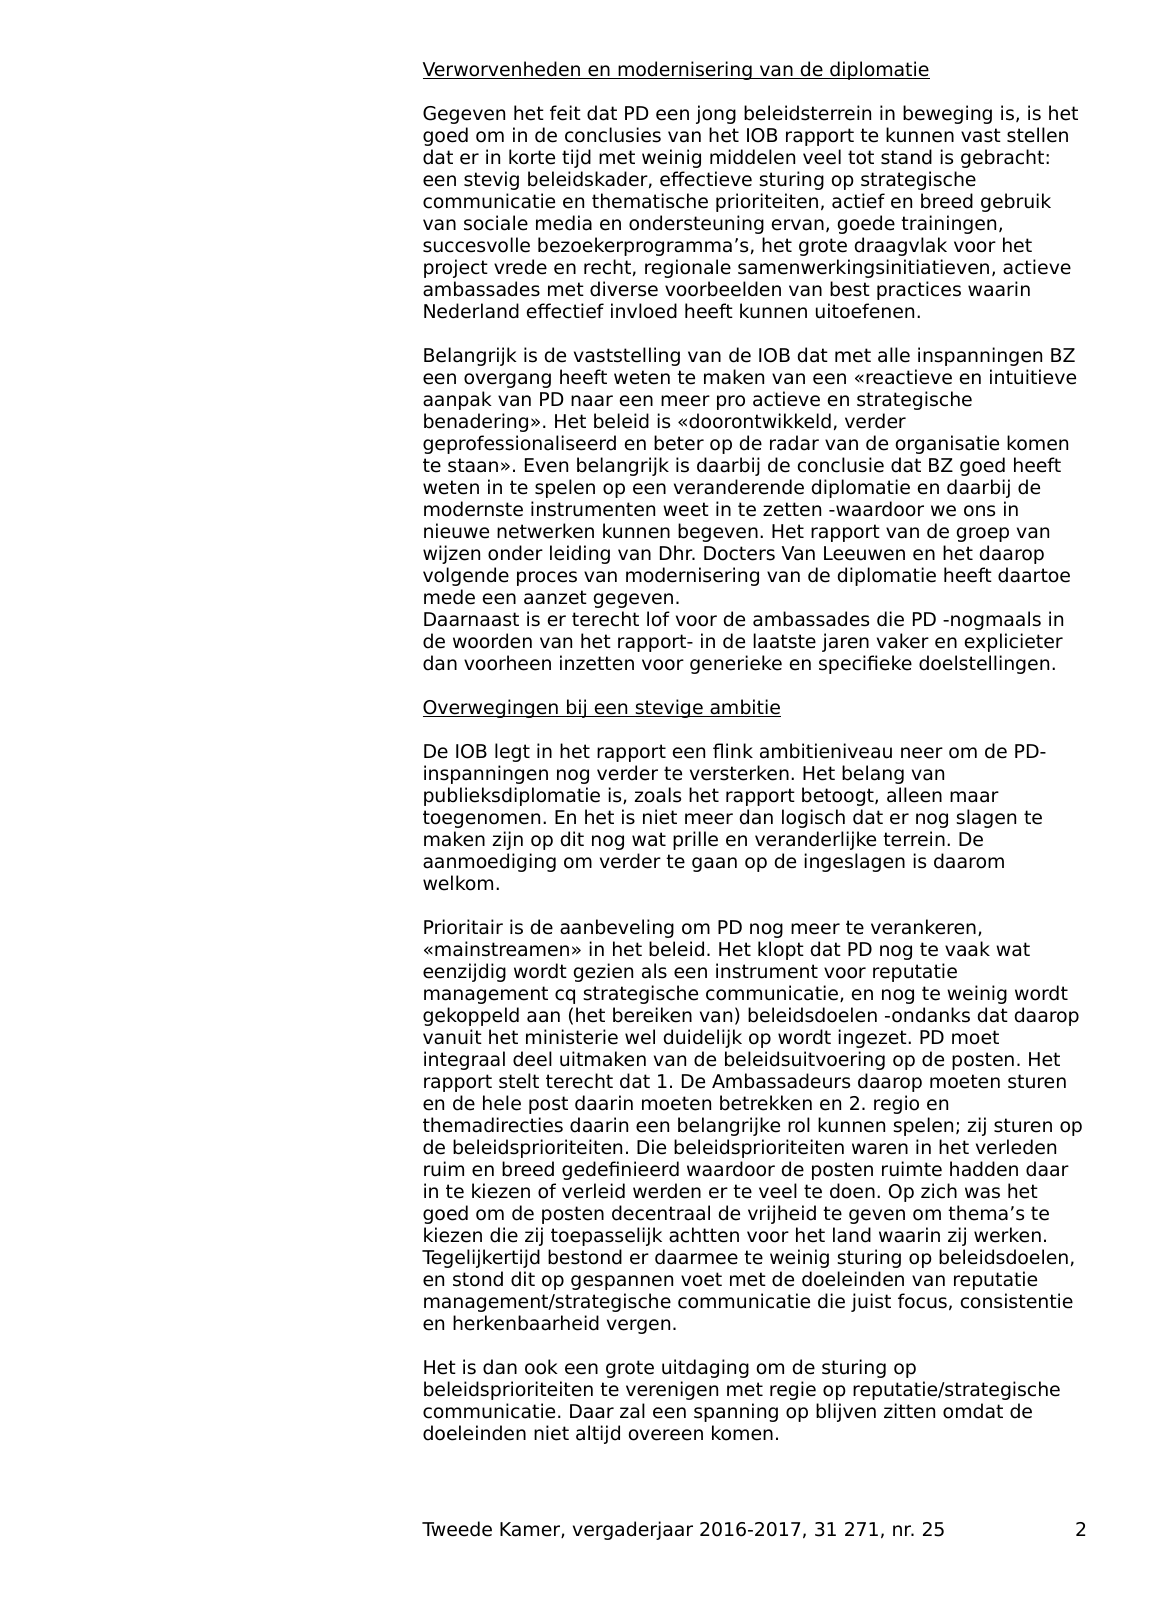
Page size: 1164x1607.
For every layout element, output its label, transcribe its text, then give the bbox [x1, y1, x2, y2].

text Gegeven het feit dat PD een jong beleidsterrein in beweging is, is het goed om in de conclusies van het IOB rapport te kunnen vast stellen dat er in korte tijd met weinig middelen veel tot stand is gebracht: een stevig beleidskader, effectieve sturing op strategische communicatie en thematische prioriteiten, actief en breed gebruik van sociale media en ondersteuning ervan, goede trainingen, succesvolle bezoekerprogramma’s, het grote draagvlak voor het project vrede en recht, regionale samenwerkingsinitiatieven, actieve ambassades met diverse voorbeelden van best practices waarin Nederland effectief invloed heeft kunnen uitoefenen. [422, 103, 1087, 323]
text Prioritair is de aanbeveling om PD nog meer te verankeren, «mainstreamen» in het beleid. Het klopt dat PD nog te vaak wat eenzijdig wordt gezien als een instrument voor reputatie management cq strategische communicatie, en nog te weinig wordt gekoppeld aan (het bereiken van) beleidsdoelen -ondanks dat daarop vanuit het ministerie wel duidelijk op wordt ingezet. PD moet integraal deel uitmaken van de beleidsuitvoering op de posten. Het rapport stelt terecht dat 1. De Ambassadeurs daarop moeten sturen en de hele post daarin moeten betrekken en 2. regio en themadirecties daarin een belangrijke rol kunnen spelen; zij sturen op de beleidsprioriteiten. Die beleidsprioriteiten waren in het verleden ruim en breed gedefinieerd waardoor de posten ruimte hadden daar in te kiezen of verleid werden er te veel te doen. Op zich was het goed om de posten decentraal de vrijheid te geven om thema’s te kiezen die zij toepasselijk achtten voor het land waarin zij werken. Tegelijkertijd bestond er daarmee te weinig sturing op beleidsdoelen, en stond dit op gespannen voet met de doeleinden van reputatie management/strategische communicatie die juist focus, consistentie en herkenbaarheid vergen. [422, 917, 1087, 1335]
text De IOB legt in het rapport een flink ambitieniveau neer om de PD-inspanningen nog verder te versterken. Het belang van publieksdiplomatie is, zoals het rapport betoogt, alleen maar toegenomen. En het is niet meer dan logisch dat er nog slagen te maken zijn op dit nog wat prille en veranderlijke terrein. De aanmoediging om verder te gaan op de ingeslagen is daarom welkom. [422, 741, 1087, 895]
subtitle Verworvenheden en modernisering van de diplomatie [422, 59, 1087, 81]
text Het is dan ook een grote uitdaging om de sturing op beleidsprioriteiten te verenigen met regie op reputatie/strategische communicatie. Daar zal een spanning op blijven zitten omdat de doeleinden niet altijd overeen komen. [422, 1357, 1087, 1445]
text Belangrijk is de vaststelling van de IOB dat met alle inspanningen BZ een overgang heeft weten te maken van een «reactieve en intuitieve aanpak van PD naar een meer pro actieve en strategische benadering». Het beleid is «doorontwikkeld, verder geprofessionaliseerd en beter op de radar van de organisatie komen te staan». Even belangrijk is daarbij de conclusie dat BZ goed heeft weten in te spelen op een veranderende diplomatie en daarbij de modernste instrumenten weet in te zetten -waardoor we ons in nieuwe netwerken kunnen begeven. Het rapport van de groep van wijzen onder leiding van Dhr. Docters Van Leeuwen en het daarop volgende proces van modernisering van de diplomatie heeft daartoe mede een aanzet gegeven. [422, 345, 1087, 609]
subtitle Overwegingen bij een stevige ambitie [422, 697, 1087, 719]
text Daarnaast is er terecht lof voor de ambassades die PD -nogmaals in de woorden van het rapport- in de laatste jaren vaker en explicieter dan voorheen inzetten voor generieke en specifieke doelstellingen. [422, 609, 1087, 675]
